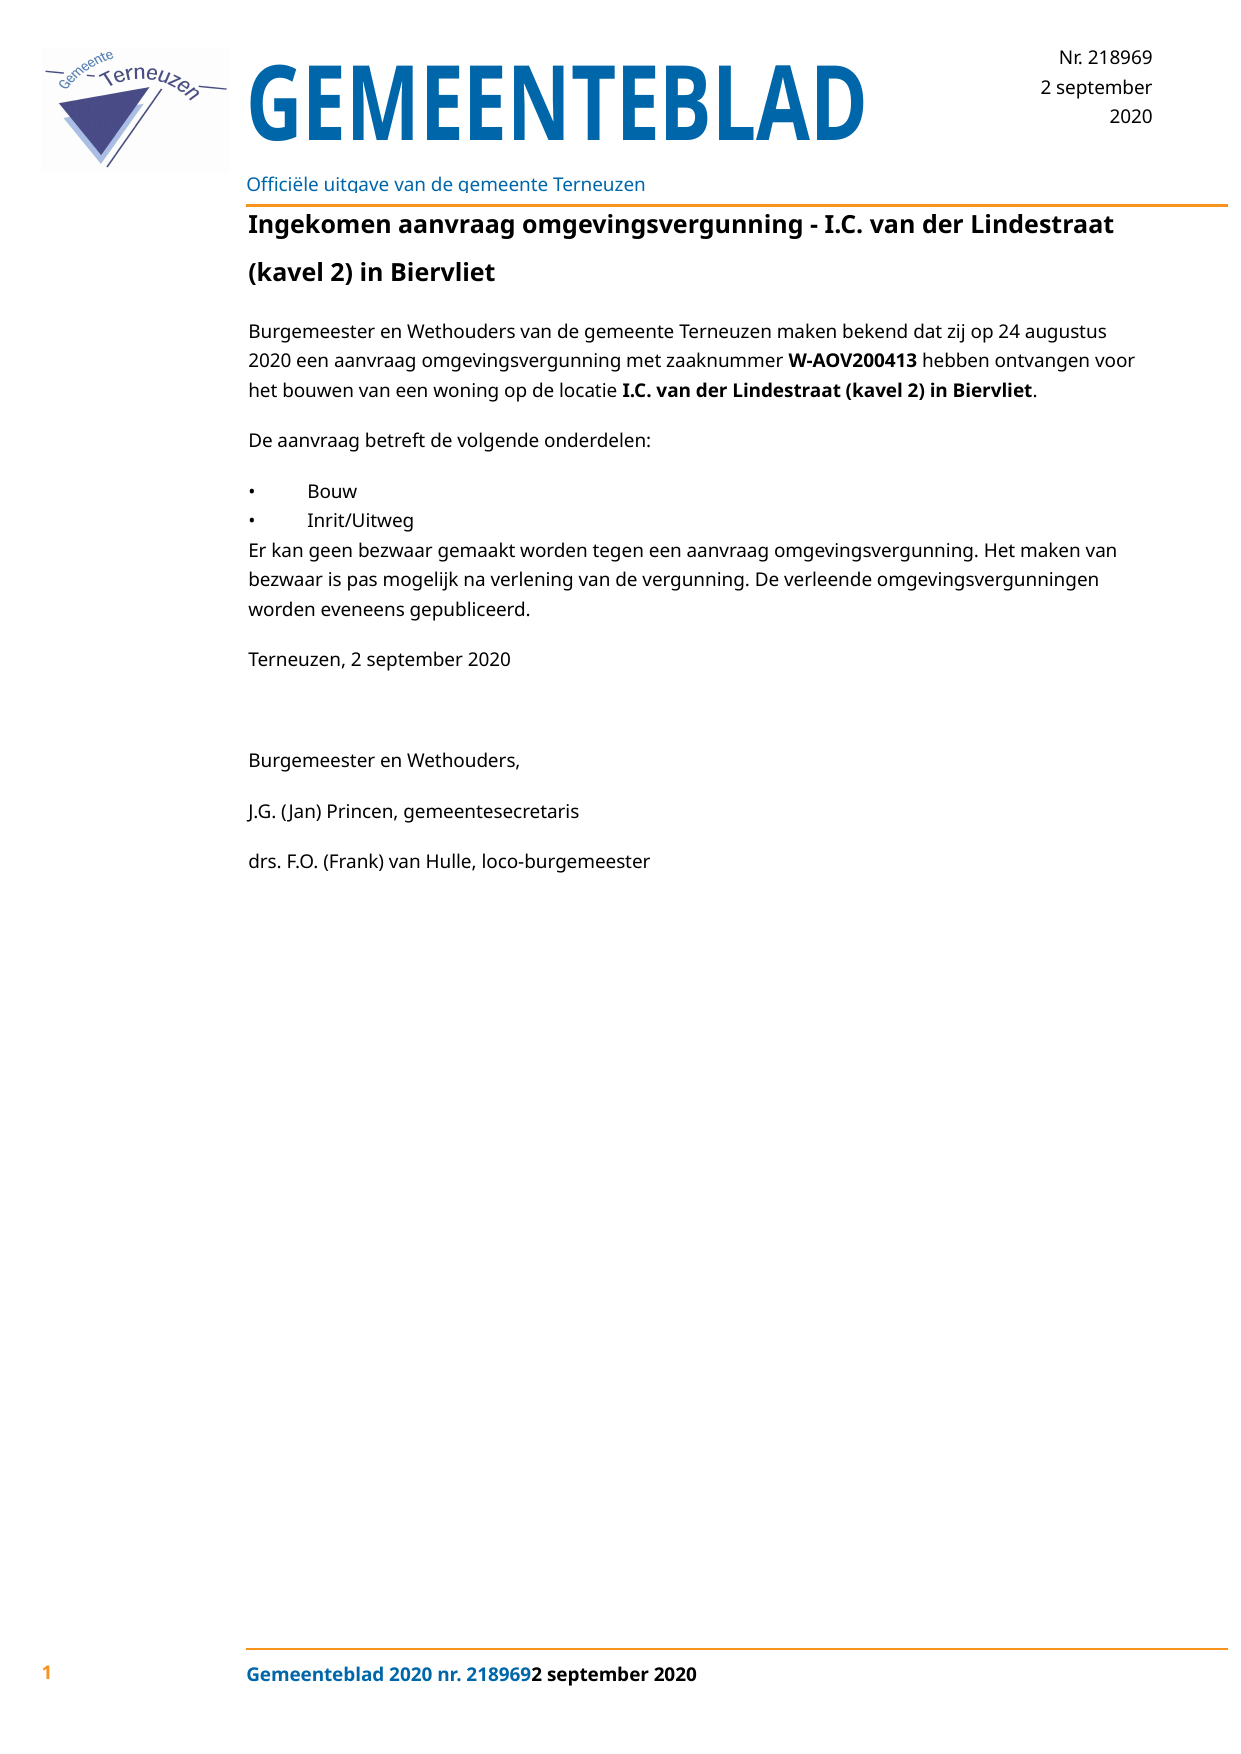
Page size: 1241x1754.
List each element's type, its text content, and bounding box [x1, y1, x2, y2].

text drs. F.O. (Frank) van Hulle, loco-burgemeester [248, 848, 1152, 874]
list Bouw [248, 478, 1152, 504]
text Terneuzen, 2 september 2020 [248, 647, 1152, 672]
text Burgemeester en Wethouders, [248, 747, 1152, 773]
text Ingekomen aanvraag omgevingsvergunning - I.C. van der Lindestraat (kavel 2) in Biervliet [248, 207, 1152, 288]
text Burgemeester en Wethouders van de gemeente Terneuzen maken bekend dat zij op 24 augustus 2020 een aanvraag omgevingsvergunning met zaaknummer W-AOV200413 hebben ontvangen voor het bouwen van een woning op de locatie I.C. van der Lindestraat (kavel 2) in Biervliet. [248, 318, 1152, 403]
text J.G. (Jan) Princen, gemeentesecretaris [248, 798, 1152, 824]
picture [41, 47, 231, 172]
list Inrit/Uitweg [248, 507, 1152, 533]
text De aanvraag betreft de volgende onderdelen: [248, 427, 1152, 453]
text Er kan geen bezwaar gemaakt worden tegen een aanvraag omgevingsvergunning. Het maken van bezwaar is pas mogelijk na verlening van de vergunning. De verleende omgevingsvergunningen worden eveneens gepubliceerd. [248, 537, 1152, 622]
